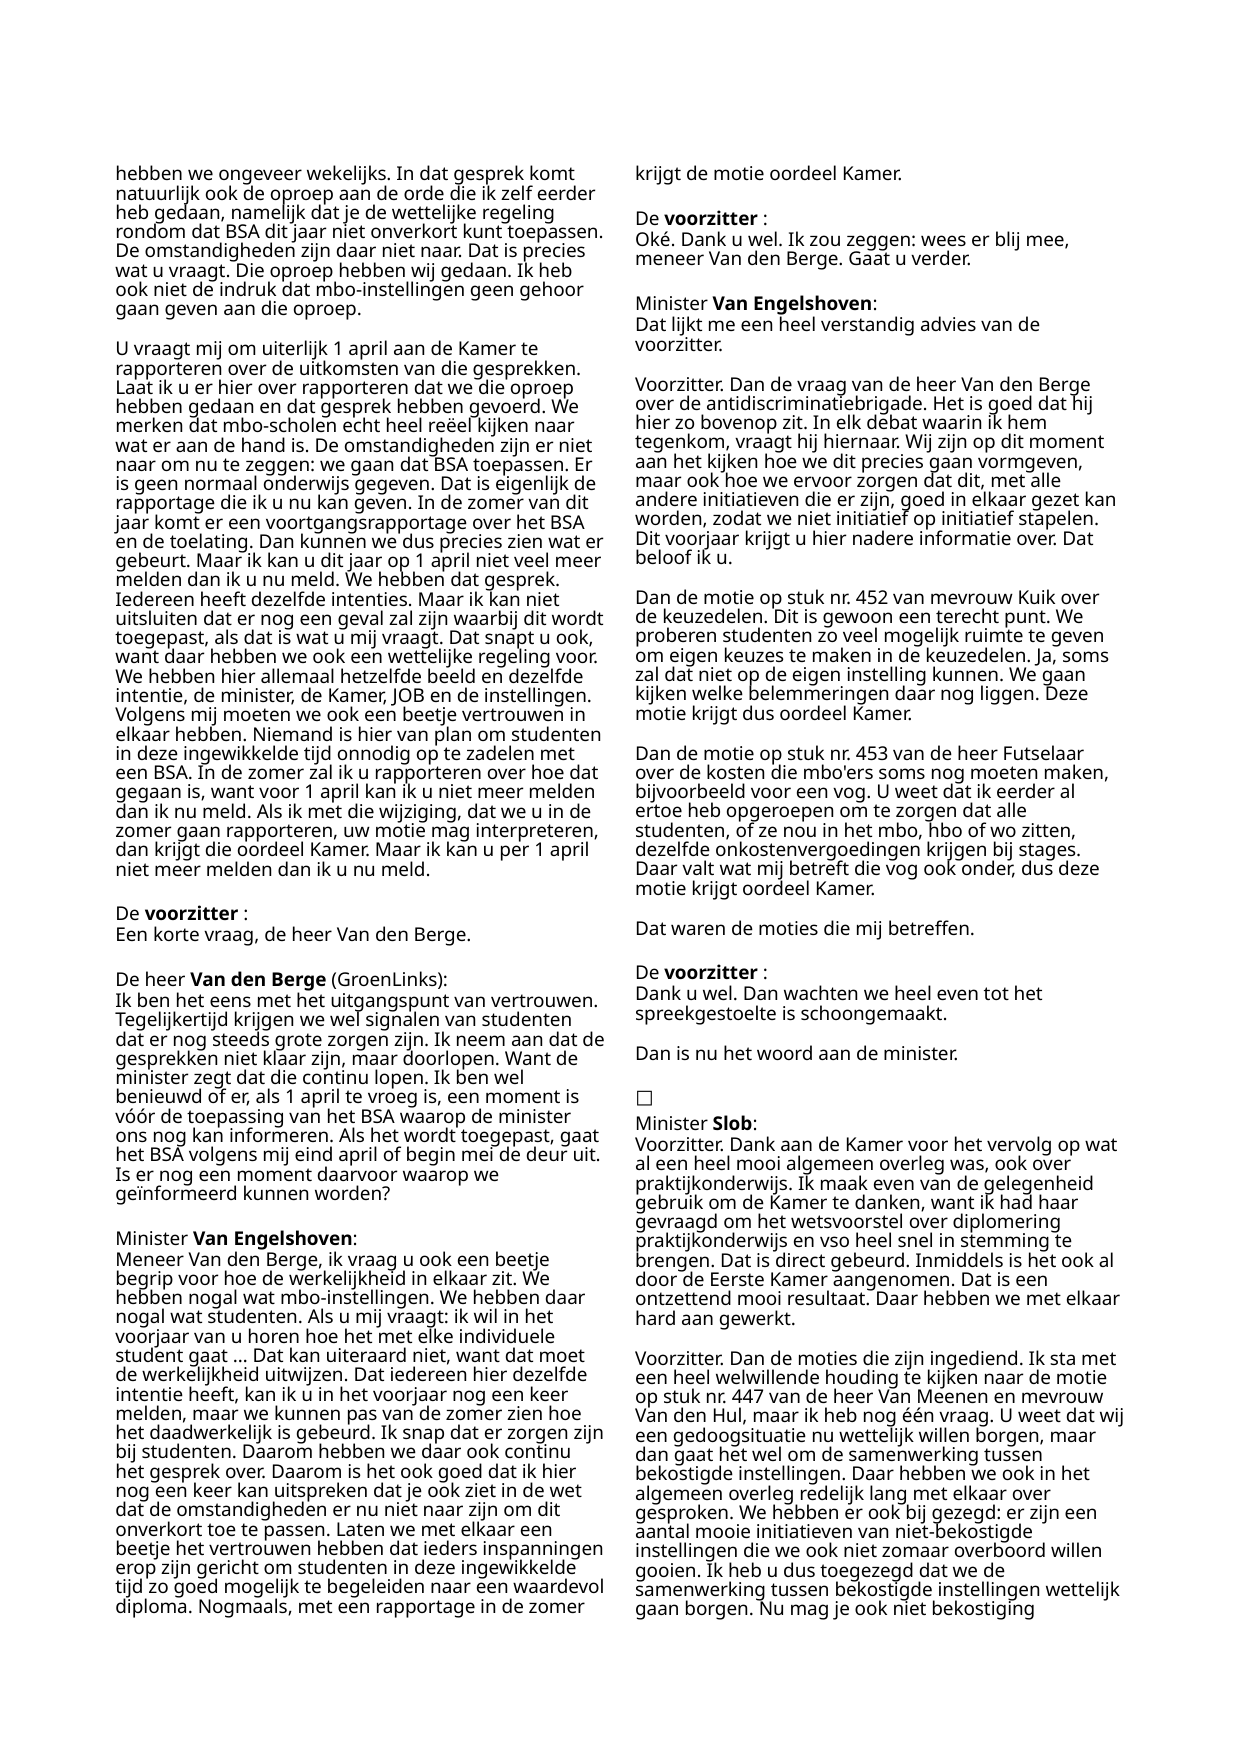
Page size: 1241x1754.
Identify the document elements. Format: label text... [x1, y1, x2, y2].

text Dat waren de moties die mij betreffen. [635, 919, 1125, 939]
text Dan is nu het woord aan de minister. [635, 1044, 1125, 1064]
text Meneer Van den Berge, ik vraag u ook een beetje begrip voor hoe de werkelijkheid in elkaar zit. We hebben nogal wat mbo-instellingen. We hebben daar nogal wat studenten. Als u mij vraagt: ik wil in het voorjaar van u horen hoe het met elke individuele student gaat … Dat kan uiteraard niet, want dat moet de werkelijkheid uitwijzen. Dat iedereen hier dezelfde intentie heeft, kan ik u in het voorjaar nog een keer melden, maar we kunnen pas van de zomer zien hoe het daadwerkelijk is gebeurd. Ik snap dat er zorgen zijn bij studenten. Daarom hebben we daar ook continu het gesprek over. Daarom is het ook goed dat ik hier nog een keer kan uitspreken dat je ook ziet in de wet dat de omstandigheden er nu niet naar zijn om dit onverkort toe te passen. Laten we met elkaar een beetje het vertrouwen hebben dat ieders inspanningen erop zijn gericht om studenten in deze ingewikkelde tijd zo goed mogelijk te begeleiden naar een waardevol diploma. Nogmaals, met een rapportage in de zomer [115, 1251, 605, 1617]
text Dan de motie op stuk nr. 452 van mevrouw Kuik over de keuzedelen. Dit is gewoon een terecht punt. We proberen studenten zo veel mogelijk ruimte te geven om eigen keuzes te maken in de keuzedelen. Ja, soms zal dat niet op de eigen instelling kunnen. We gaan kijken welke belemmeringen daar nog liggen. Deze motie krijgt dus oordeel Kamer. [635, 589, 1125, 724]
text De heer Van den Berge (GroenLinks): [115, 966, 605, 992]
text De voorzitter : [635, 205, 1125, 231]
text krijgt de motie oordeel Kamer. [635, 165, 1125, 184]
text Minister Slob: [635, 1110, 1125, 1136]
text De voorzitter : [635, 959, 1125, 985]
text Dan de motie op stuk nr. 453 van de heer Futselaar over de kosten die mbo'ers soms nog moeten maken, bijvoorbeeld voor een vog. U weet dat ik eerder al ertoe heb opgeroepen om te zorgen dat alle studenten, of ze nou in het mbo, hbo of wo zitten, dezelfde onkostenvergoedingen krijgen bij stages. Daar valt wat mij betreft die vog ook onder, dus deze motie krijgt oordeel Kamer. [635, 744, 1125, 899]
text Dat lijkt me een heel verstandig advies van de voorzitter. [635, 316, 1125, 355]
text Ik ben het eens met het uitgangspunt van vertrouwen. Tegelijkertijd krijgen we wel signalen van studenten dat er nog steeds grote zorgen zijn. Ik neem aan dat de gesprekken niet klaar zijn, maar doorlopen. Want de minister zegt dat die continu lopen. Ik ben wel benieuwd of er, als 1 april te vroeg is, een moment is vóór de toepassing van het BSA waarop de minister ons nog kan informeren. Als het wordt toegepast, gaat het BSA volgens mij eind april of begin mei de deur uit. Is er nog een moment daarvoor waarop we geïnformeerd kunnen worden? [115, 992, 605, 1204]
text Oké. Dank u wel. Ik zou zeggen: wees er blij mee, meneer Van den Berge. Gaat u verder. [635, 231, 1125, 270]
text hebben we ongeveer wekelijks. In dat gesprek komt natuurlijk ook de oproep aan de orde die ik zelf eerder heb gedaan, namelijk dat je de wettelijke regeling rondom dat BSA dit jaar niet onverkort kunt toepassen. De omstandigheden zijn daar niet naar. Dat is precies wat u vraagt. Die oproep hebben wij gedaan. Ik heb ook niet de indruk dat mbo-instellingen geen gehoor gaan geven aan die oproep. [115, 165, 605, 319]
text Minister Van Engelshoven: [635, 291, 1125, 316]
text Een korte vraag, de heer Van den Berge. [115, 926, 605, 946]
text ⬜ [635, 1085, 1125, 1110]
text Voorzitter. Dan de moties die zijn ingediend. Ik sta met een heel welwillende houding te kijken naar de motie op stuk nr. 447 van de heer Van Meenen en mevrouw Van den Hul, maar ik heb nog één vraag. U weet dat wij een gedoogsituatie nu wettelijk willen borgen, maar dan gaat het wel om de samenwerking tussen bekostigde instellingen. Daar hebben we ook in het algemeen overleg redelijk lang met elkaar over gesproken. We hebben er ook bij gezegd: er zijn een aantal mooie initiatieven van niet-bekostigde instellingen die we ook niet zomaar overboord willen gooien. Ik heb u dus toegezegd dat we de samenwerking tussen bekostigde instellingen wettelijk gaan borgen. Nu mag je ook niet bekostiging [635, 1349, 1125, 1619]
text Voorzitter. Dank aan de Kamer voor het vervolg op wat al een heel mooi algemeen overleg was, ook over praktijkonderwijs. Ik maak even van de gelegenheid gebruik om de Kamer te danken, want ik had haar gevraagd om het wetsvoorstel over diplomering praktijkonderwijs en vso heel snel in stemming te brengen. Dat is direct gebeurd. Inmiddels is het ook al door de Eerste Kamer aangenomen. Dat is een ontzettend mooi resultaat. Daar hebben we met elkaar hard aan gewerkt. [635, 1136, 1125, 1329]
text Dank u wel. Dan wachten we heel even tot het spreekgestoelte is schoongemaakt. [635, 985, 1125, 1024]
text Minister Van Engelshoven: [115, 1225, 605, 1251]
text Voorzitter. Dan de vraag van de heer Van den Berge over de antidiscriminatiebrigade. Het is goed dat hij hier zo bovenop zit. In elk debat waarin ik hem tegenkom, vraagt hij hiernaar. Wij zijn op dit moment aan het kijken hoe we dit precies gaan vormgeven, maar ook hoe we ervoor zorgen dat dit, met alle andere initiatieven die er zijn, goed in elkaar gezet kan worden, zodat we niet initiatief op initiatief stapelen. Dit voorjaar krijgt u hier nadere informatie over. Dat beloof ik u. [635, 376, 1125, 568]
text De voorzitter : [115, 901, 605, 926]
text U vraagt mij om uiterlijk 1 april aan de Kamer te rapporteren over de uitkomsten van die gesprekken. Laat ik u er hier over rapporteren dat we die oproep hebben gedaan en dat gesprek hebben gevoerd. We merken dat mbo-scholen echt heel reëel kijken naar wat er aan de hand is. De omstandigheden zijn er niet naar om nu te zeggen: we gaan dat BSA toepassen. Er is geen normaal onderwijs gegeven. Dat is eigenlijk de rapportage die ik u nu kan geven. In de zomer van dit jaar komt er een voortgangsrapportage over het BSA en de toelating. Dan kunnen we dus precies zien wat er gebeurt. Maar ik kan u dit jaar op 1 april niet veel meer melden dan ik u nu meld. We hebben dat gesprek. Iedereen heeft dezelfde intenties. Maar ik kan niet uitsluiten dat er nog een geval zal zijn waarbij dit wordt toegepast, als dat is wat u mij vraagt. Dat snapt u ook, want daar hebben we ook een wettelijke regeling voor. We hebben hier allemaal hetzelfde beeld en dezelfde intentie, de minister, de Kamer, JOB en de instellingen. Volgens mij moeten we ook een beetje vertrouwen in elkaar hebben. Niemand is hier van plan om studenten in deze ingewikkelde tijd onnodig op te zadelen met een BSA. In de zomer zal ik u rapporteren over hoe dat gegaan is, want voor 1 april kan ik u niet meer melden dan ik nu meld. Als ik met die wijziging, dat we u in de zomer gaan rapporteren, uw motie mag interpreteren, dan krijgt die oordeel Kamer. Maar ik kan u per 1 april niet meer melden dan ik u nu meld. [115, 340, 605, 880]
